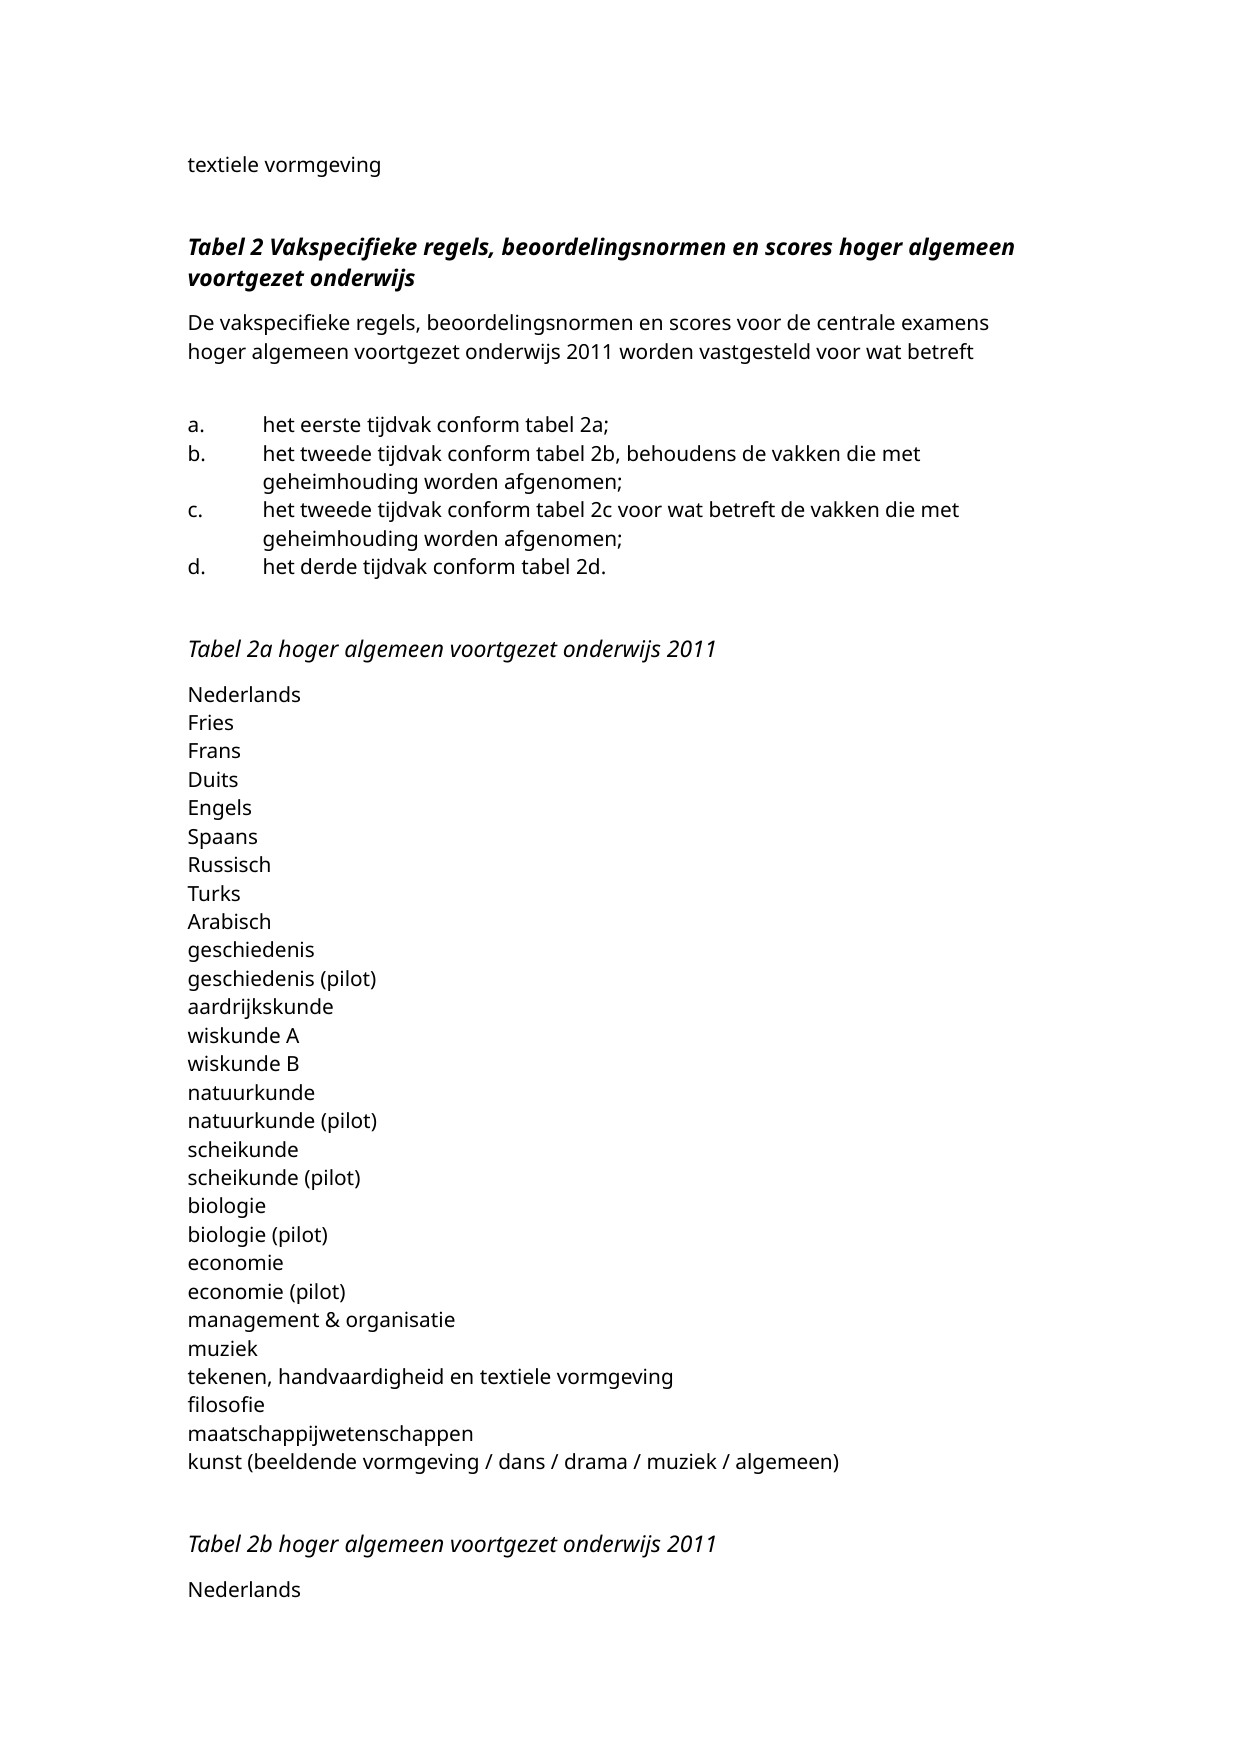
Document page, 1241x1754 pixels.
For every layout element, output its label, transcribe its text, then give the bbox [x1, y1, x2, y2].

text wiskunde B [187, 1049, 1053, 1078]
text Engels [187, 793, 1053, 822]
text Nederlands [187, 680, 1053, 708]
subtitle Tabel 2b hoger algemeen voortgezet onderwijs 2011 [187, 1528, 1053, 1560]
text kunst (beeldende vormgeving / dans / drama / muziek / algemeen) [187, 1447, 1053, 1476]
text Spaans [187, 822, 1053, 850]
text natuurkunde (pilot) [187, 1106, 1053, 1135]
list het tweede tijdvak conform tabel 2c voor wat betreft de vakken die met geheimhouding worden afgenomen; [187, 496, 1053, 552]
text Fries [187, 708, 1053, 737]
text textiele vormgeving [187, 150, 1053, 178]
text Turks [187, 879, 1053, 907]
text aardrijkskunde [187, 992, 1053, 1021]
text Duits [187, 765, 1053, 793]
list het eerste tijdvak conform tabel 2a; [187, 410, 1053, 439]
text Russisch [187, 850, 1053, 879]
subtitle Tabel 2a hoger algemeen voortgezet onderwijs 2011 [187, 633, 1053, 665]
text maatschappijwetenschappen [187, 1419, 1053, 1447]
text economie (pilot) [187, 1277, 1053, 1305]
text Frans [187, 737, 1053, 765]
text muziek [187, 1334, 1053, 1362]
text tekenen, handvaardigheid en textiele vormgeving [187, 1362, 1053, 1391]
text scheikunde [187, 1135, 1053, 1163]
text geschiedenis (pilot) [187, 964, 1053, 992]
text Nederlands [187, 1575, 1053, 1603]
text Arabisch [187, 907, 1053, 936]
text filosofie [187, 1391, 1053, 1419]
subtitle Tabel 2 Vakspecifieke regels, beoordelingsnormen en scores hoger algemeen voortgezet onderwijs [187, 231, 1053, 293]
text scheikunde (pilot) [187, 1163, 1053, 1192]
text biologie (pilot) [187, 1220, 1053, 1248]
text De vakspecifieke regels, beoordelingsnormen en scores voor de centrale examens hoger algemeen voortgezet onderwijs 2011 worden vastgesteld voor wat betreft [187, 308, 1053, 365]
text biologie [187, 1192, 1053, 1220]
text geschiedenis [187, 936, 1053, 964]
list het tweede tijdvak conform tabel 2b, behoudens de vakken die met geheimhouding worden afgenomen; [187, 439, 1053, 496]
text economie [187, 1248, 1053, 1277]
text natuurkunde [187, 1078, 1053, 1106]
list het derde tijdvak conform tabel 2d. [187, 552, 1053, 581]
text management & organisatie [187, 1305, 1053, 1334]
text wiskunde A [187, 1021, 1053, 1049]
